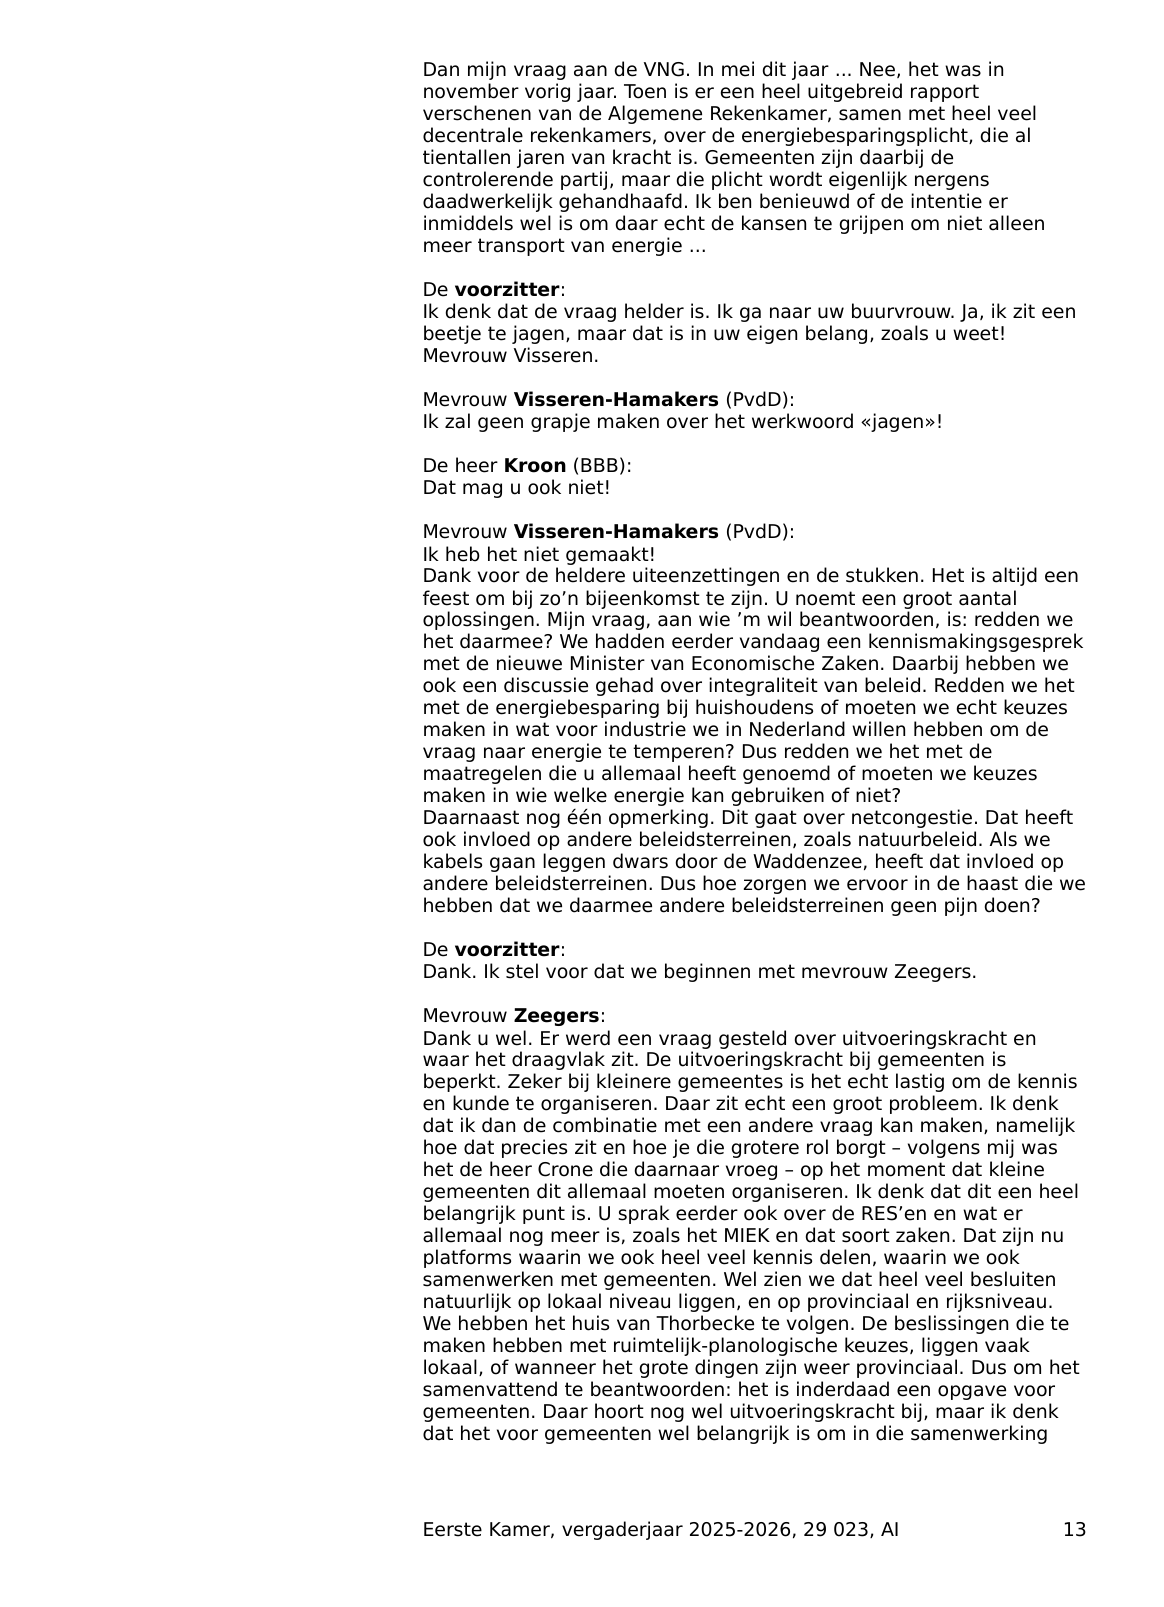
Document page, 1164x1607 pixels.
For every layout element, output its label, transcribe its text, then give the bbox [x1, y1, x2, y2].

text Daarnaast nog één opmerking. Dit gaat over netcongestie. Dat heeft ook invloed op andere beleidsterreinen, zoals natuurbeleid. Als we kabels gaan leggen dwars door de Waddenzee, heeft dat invloed op andere beleidsterreinen. Dus hoe zorgen we ervoor in de haast die we hebben dat we daarmee andere beleidsterreinen geen pijn doen? [422, 807, 1087, 917]
text Ik heb het niet gemaakt! [422, 543, 1087, 565]
text Mevrouw Visseren-Hamakers (PvdD): [422, 521, 1087, 543]
text De voorzitter: [422, 279, 1087, 301]
text Dank. Ik stel voor dat we beginnen met mevrouw Zeegers. [422, 961, 1087, 983]
text Dank u wel. Er werd een vraag gesteld over uitvoeringskracht en waar het draagvlak zit. De uitvoeringskracht bij gemeenten is beperkt. Zeker bij kleinere gemeentes is het echt lastig om de kennis en kunde te organiseren. Daar zit echt een groot probleem. Ik denk dat ik dan de combinatie met een andere vraag kan maken, namelijk hoe dat precies zit en hoe je die grotere rol borgt – volgens mij was het de heer Crone die daarnaar vroeg – op het moment dat kleine gemeenten dit allemaal moeten organiseren. Ik denk dat dit een heel belangrijk punt is. U sprak eerder ook over de RES’en en wat er allemaal nog meer is, zoals het MIEK en dat soort zaken. Dat zijn nu platforms waarin we ook heel veel kennis delen, waarin we ook samenwerken met gemeenten. Wel zien we dat heel veel besluiten natuurlijk op lokaal niveau liggen, en op provinciaal en rijksniveau. We hebben het huis van Thorbecke te volgen. De beslissingen die te maken hebben met ruimtelijk-planologische keuzes, liggen vaak lokaal, of wanneer het grote dingen zijn weer provinciaal. Dus om het samenvattend te beantwoorden: het is inderdaad een opgave voor gemeenten. Daar hoort nog wel uitvoeringskracht bij, maar ik denk dat het voor gemeenten wel belangrijk is om in die samenwerking [422, 1027, 1087, 1445]
text De heer Kroon (BBB): [422, 455, 1087, 477]
text Dat mag u ook niet! [422, 477, 1087, 499]
text Dank voor de heldere uiteenzettingen en de stukken. Het is altijd een feest om bij zo’n bijeenkomst te zijn. U noemt een groot aantal oplossingen. Mijn vraag, aan wie ’m wil beantwoorden, is: redden we het daarmee? We hadden eerder vandaag een kennismakingsgesprek met de nieuwe Minister van Economische Zaken. Daarbij hebben we ook een discussie gehad over integraliteit van beleid. Redden we het met de energiebesparing bij huishoudens of moeten we echt keuzes maken in wat voor industrie we in Nederland willen hebben om de vraag naar energie te temperen? Dus redden we het met de maatregelen die u allemaal heeft genoemd of moeten we keuzes maken in wie welke energie kan gebruiken of niet? [422, 565, 1087, 807]
text De voorzitter: [422, 939, 1087, 961]
text Ik zal geen grapje maken over het werkwoord «jagen»! [422, 411, 1087, 433]
text Dan mijn vraag aan de VNG. In mei dit jaar ... Nee, het was in november vorig jaar. Toen is er een heel uitgebreid rapport verschenen van de Algemene Rekenkamer, samen met heel veel decentrale rekenkamers, over de energiebesparingsplicht, die al tientallen jaren van kracht is. Gemeenten zijn daarbij de controlerende partij, maar die plicht wordt eigenlijk nergens daadwerkelijk gehandhaafd. Ik ben benieuwd of de intentie er inmiddels wel is om daar echt de kansen te grijpen om niet alleen meer transport van energie ... [422, 59, 1087, 257]
text Mevrouw Zeegers: [422, 1005, 1087, 1027]
text Ik denk dat de vraag helder is. Ik ga naar uw buurvrouw. Ja, ik zit een beetje te jagen, maar dat is in uw eigen belang, zoals u weet! Mevrouw Visseren. [422, 301, 1087, 367]
text Mevrouw Visseren-Hamakers (PvdD): [422, 389, 1087, 411]
